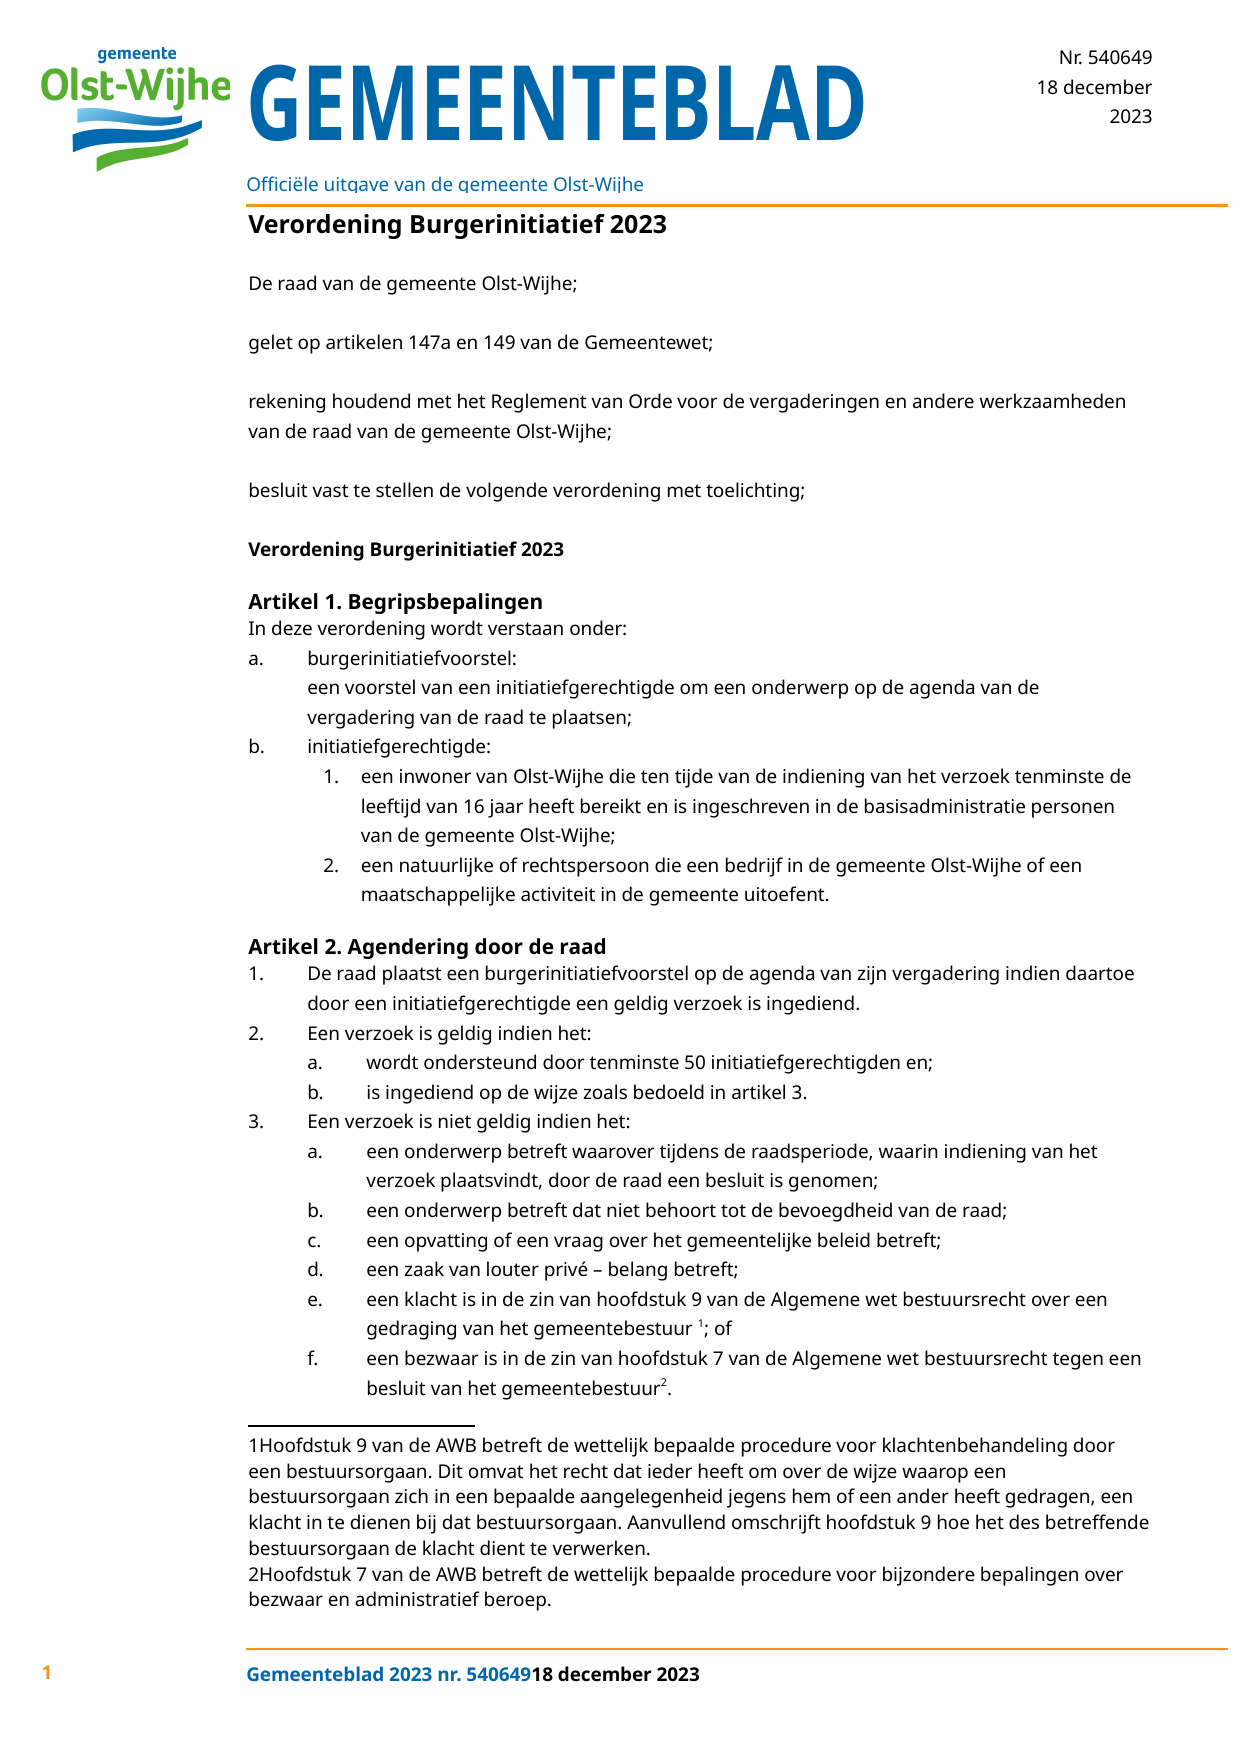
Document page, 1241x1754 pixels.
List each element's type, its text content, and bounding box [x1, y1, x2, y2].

list Hoofdstuk 7 van de AWB betreft de wettelijk bepaalde procedure voor bijzondere bepalingen over bezwaar en administratief beroep. [248, 1561, 1152, 1612]
text gelet op artikelen 147a en 149 van de Gemeentewet; [248, 329, 1152, 355]
list Een verzoek is geldig indien het: [248, 1020, 1152, 1045]
text Artikel 1. Begripsbepalingen [248, 587, 1152, 615]
list De raad plaatst een burgerinitiatiefvoorstel op de agenda van zijn vergadering indien daartoe door een initiatiefgerechtigde een geldig verzoek is ingediend. [248, 961, 1152, 1016]
list een bezwaar is in de zin van hoofdstuk 7 van de Algemene wet bestuursrecht tegen een besluit van het gemeentebestuur. [307, 1345, 1152, 1400]
list een zaak van louter privé – belang betreft; [307, 1256, 1152, 1282]
list een klacht is in de zin van hoofdstuk 9 van de Algemene wet bestuursrecht over een gedraging van het gemeentebestuur ; of [307, 1286, 1152, 1341]
text besluit vast te stellen de volgende verordening met toelichting; [248, 477, 1152, 503]
picture [41, 47, 231, 172]
list burgerinitiatiefvoorstel: [248, 645, 1152, 671]
text Verordening Burgerinitiatief 2023 [248, 207, 1152, 241]
list een onderwerp betreft dat niet behoort tot de bevoegdheid van de raad; [307, 1197, 1152, 1223]
list Een verzoek is niet geldig indien het: [248, 1108, 1152, 1134]
list een inwoner van Olst-Wijhe die ten tijde van de indiening van het verzoek tenminste de leeftijd van 16 jaar heeft bereikt en is ingeschreven in de basisadministratie personen van de gemeente Olst-Wijhe; [323, 763, 1152, 848]
text Verordening Burgerinitiatief 2023 [248, 537, 1152, 562]
text De raad van de gemeente Olst-Wijhe; [248, 270, 1152, 296]
text In deze verordening wordt verstaan onder: [248, 615, 1152, 641]
list Hoofdstuk 9 van de AWB betreft de wettelijk bepaalde procedure voor klachtenbehandeling door een bestuursorgaan. Dit omvat het recht dat ieder heeft om over de wijze waarop een bestuursorgaan zich in een bepaalde aangelegenheid jegens hem of een ander heeft gedragen, een klacht in te dienen bij dat bestuursorgaan. Aanvullend omschrijft hoofdstuk 9 hoe het des betreffende bestuursorgaan de klacht dient te verwerken. [248, 1432, 1152, 1561]
list wordt ondersteund door tenminste 50 initiatiefgerechtigden en; [307, 1049, 1152, 1075]
list een voorstel van een initiatiefgerechtigde om een onderwerp op de agenda van de vergadering van de raad te plaatsen; [248, 674, 1152, 730]
list een onderwerp betreft waarover tijdens de raadsperiode, waarin indiening van het verzoek plaatsvindt, door de raad een besluit is genomen; [307, 1138, 1152, 1193]
list is ingediend op de wijze zoals bedoeld in artikel 3. [307, 1079, 1152, 1104]
text Artikel 2. Agendering door de raad [248, 932, 1152, 961]
list een natuurlijke of rechtspersoon die een bedrijf in de gemeente Olst-Wijhe of een maatschappelijke activiteit in de gemeente uitoefent. [323, 852, 1152, 907]
text rekening houdend met het Reglement van Orde voor de vergaderingen en andere werkzaamheden van de raad van de gemeente Olst-Wijhe; [248, 389, 1152, 444]
list initiatiefgerechtigde: [248, 734, 1152, 759]
list een opvatting of een vraag over het gemeentelijke beleid betreft; [307, 1227, 1152, 1252]
